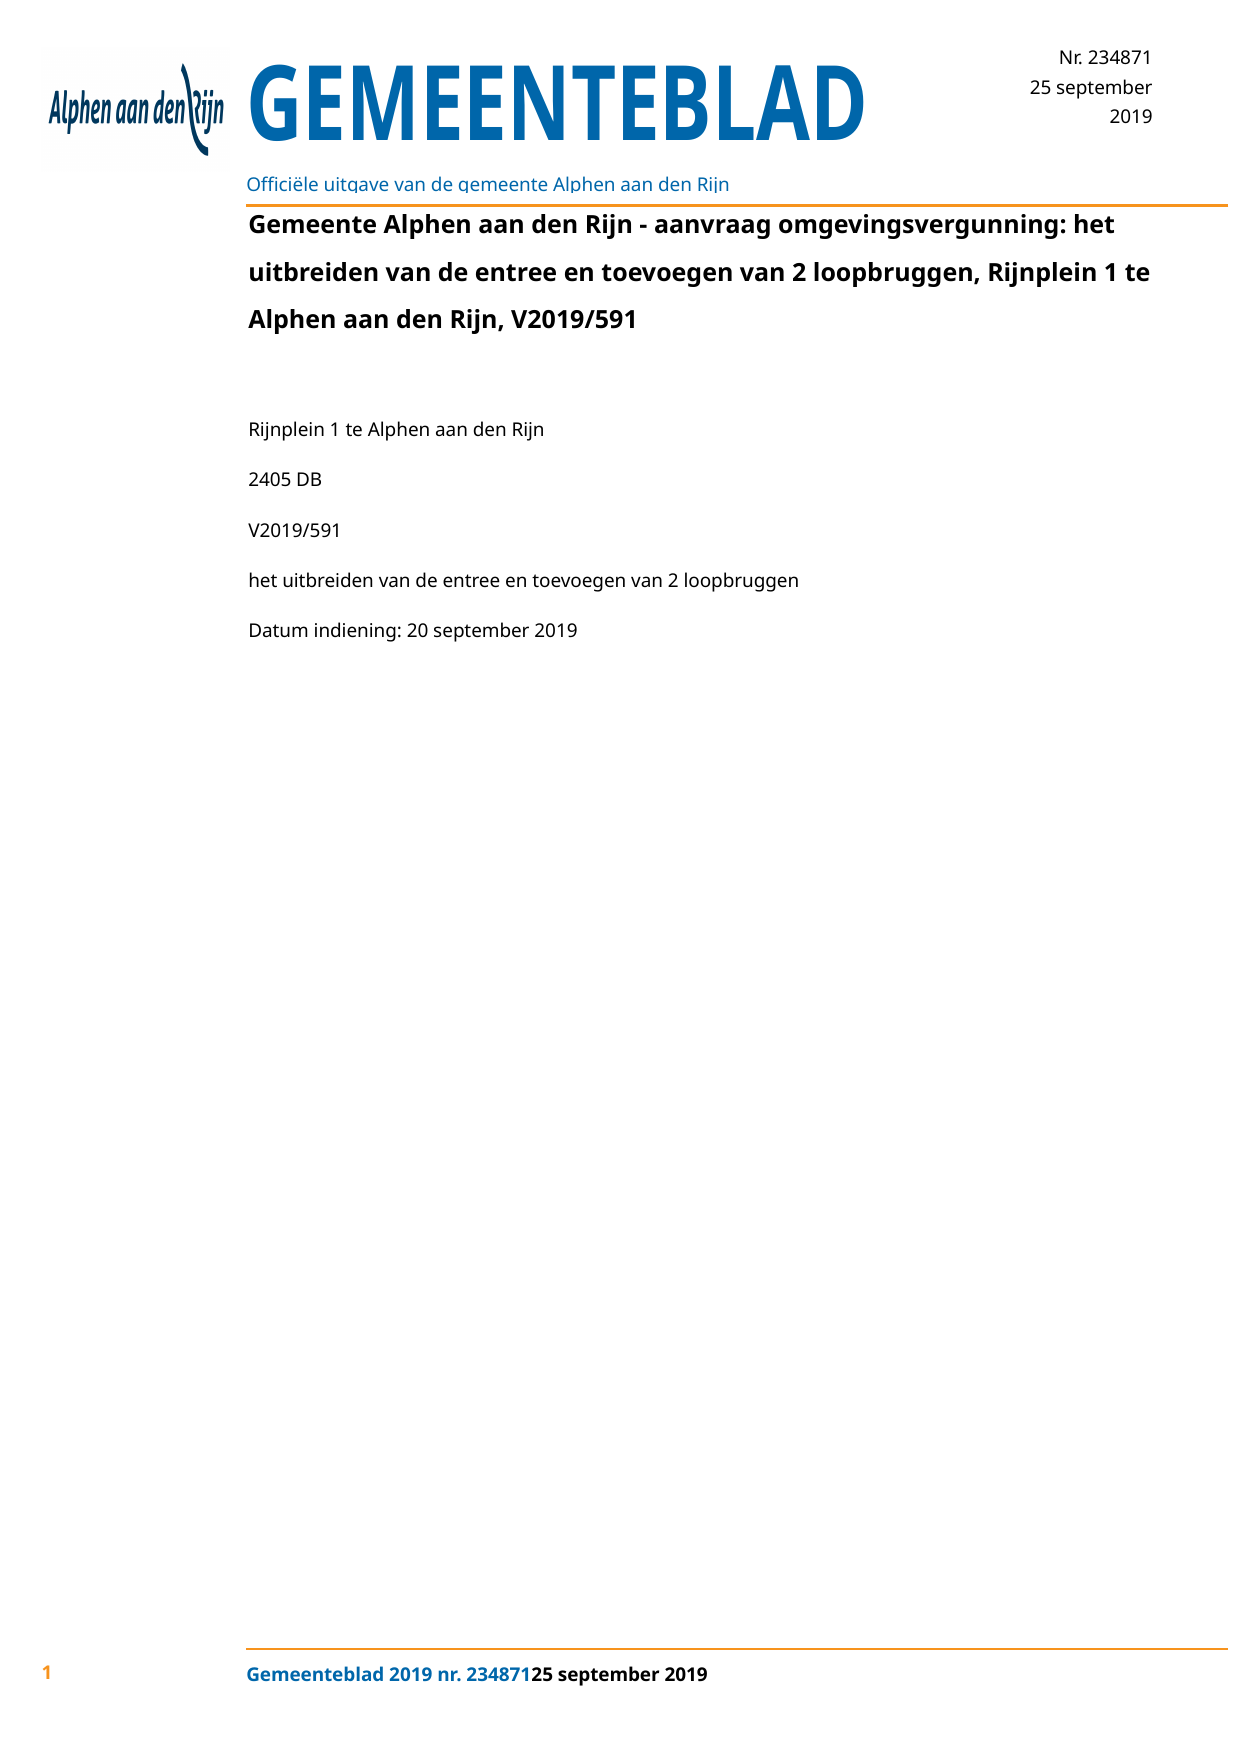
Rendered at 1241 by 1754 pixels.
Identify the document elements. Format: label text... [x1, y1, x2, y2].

picture [41, 47, 231, 172]
text Datum indiening: 20 september 2019 [248, 618, 1152, 643]
text V2019/591 [248, 517, 1152, 542]
text het uitbreiden van de entree en toevoegen van 2 loopbruggen [248, 567, 1152, 593]
text Rijnplein 1 te Alphen aan den Rijn [248, 416, 1152, 442]
text Gemeente Alphen aan den Rijn - aanvraag omgevingsvergunning: het uitbreiden van de entree en toevoegen van 2 loopbruggen, Rijnplein 1 te Alphen aan den Rijn, V2019/591 [248, 207, 1152, 336]
text 2405 DB [248, 466, 1152, 492]
